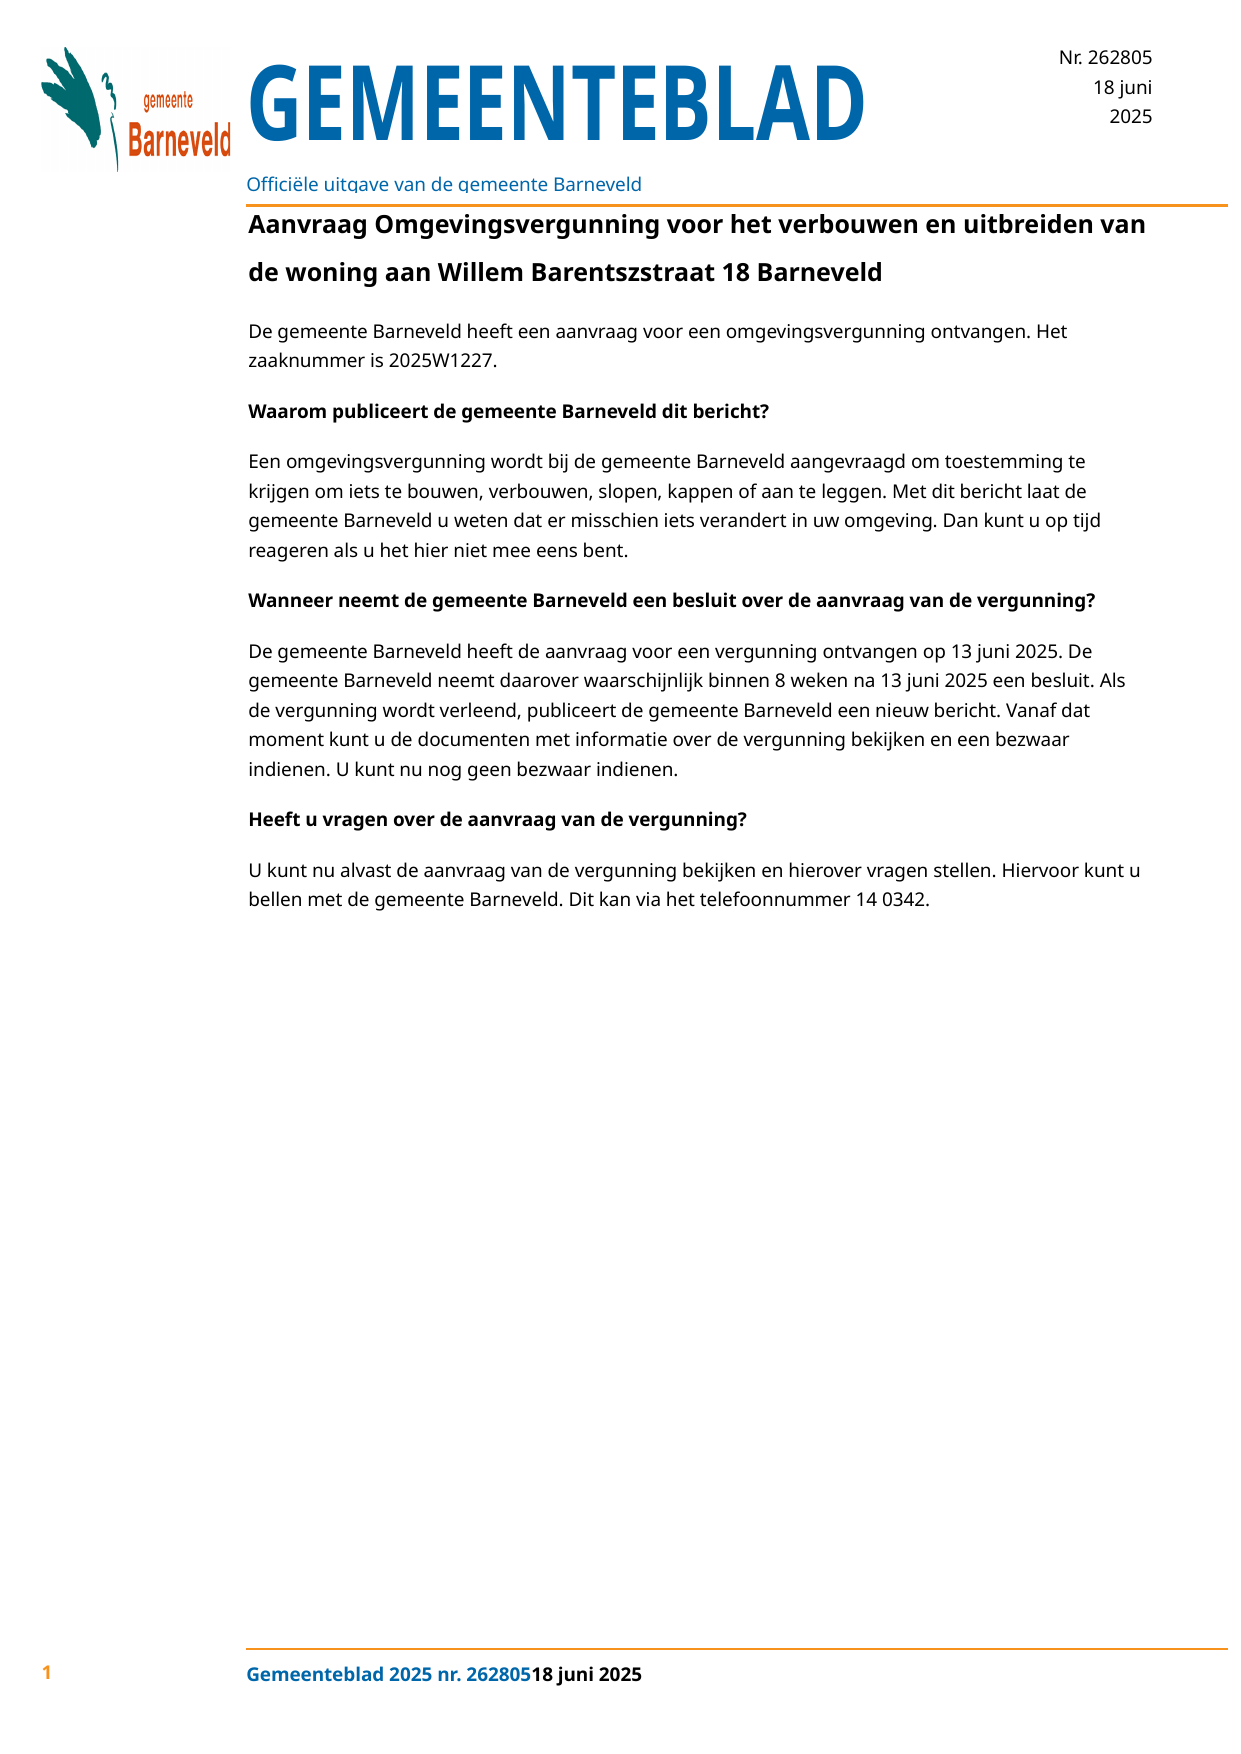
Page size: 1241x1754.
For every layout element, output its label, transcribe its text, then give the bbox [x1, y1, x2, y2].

text Een omgevingsvergunning wordt bij de gemeente Barneveld aangevraagd om toestemming te krijgen om iets te bouwen, verbouwen, slopen, kappen of aan te leggen. Met dit bericht laat de gemeente Barneveld u weten dat er misschien iets verandert in uw omgeving. Dan kunt u op tijd reageren als u het hier niet mee eens bent. [248, 448, 1152, 563]
text Heeft u vragen over de aanvraag van de vergunning? [248, 807, 1152, 832]
text Waarom publiceert de gemeente Barneveld dit bericht? [248, 398, 1152, 424]
text Aanvraag Omgevingsvergunning voor het verbouwen en uitbreiden van de woning aan Willem Barentszstraat 18 Barneveld [248, 207, 1152, 288]
text De gemeente Barneveld heeft de aanvraag voor een vergunning ontvangen op 13 juni 2025. De gemeente Barneveld neemt daarover waarschijnlijk binnen 8 weken na 13 juni 2025 een besluit. Als de vergunning wordt verleend, publiceert de gemeente Barneveld een nieuw bericht. Vanaf dat moment kunt u de documenten met informatie over de vergunning bekijken en een bezwaar indienen. U kunt nu nog geen bezwaar indienen. [248, 638, 1152, 782]
picture [41, 47, 231, 172]
text De gemeente Barneveld heeft een aanvraag voor een omgevingsvergunning ontvangen. Het zaaknummer is 2025W1227. [248, 318, 1152, 373]
text Wanneer neemt de gemeente Barneveld een besluit over de aanvraag van de vergunning? [248, 587, 1152, 613]
text U kunt nu alvast de aanvraag van de vergunning bekijken en hierover vragen stellen. Hiervoor kunt u bellen met de gemeente Barneveld. Dit kan via het telefoonnummer 14 0342. [248, 857, 1152, 912]
